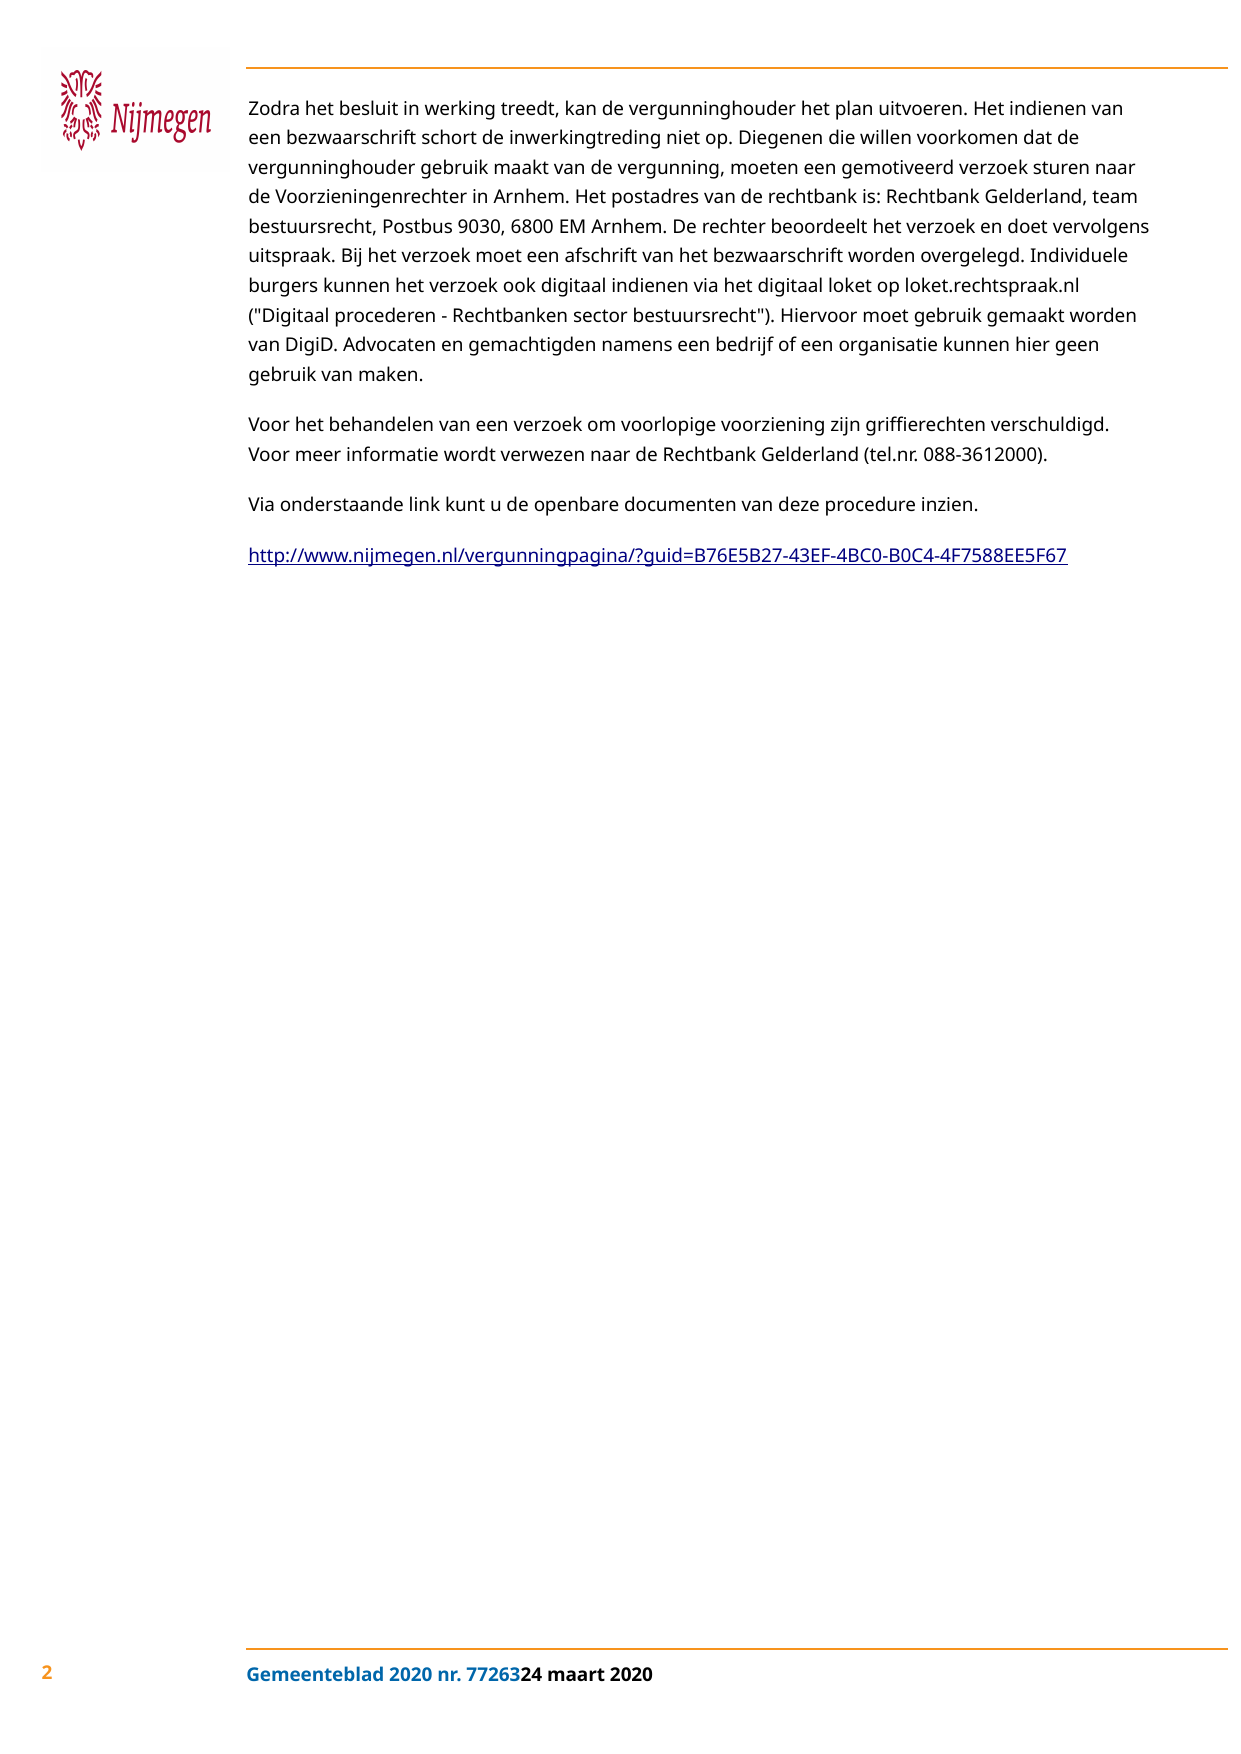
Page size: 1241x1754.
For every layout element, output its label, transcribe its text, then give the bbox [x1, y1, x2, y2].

text http://www.nijmegen.nl/vergunningpagina/?guid=B76E5B27-43EF-4BC0-B0C4-4F7588EE5F67 [248, 542, 1152, 568]
text Voor het behandelen van een verzoek om voorlopige voorziening zijn griffierechten verschuldigd. Voor meer informatie wordt verwezen naar de Rechtbank Gelderland (tel.nr. 088-3612000). [248, 411, 1152, 467]
text Via onderstaande link kunt u de openbare documenten van deze procedure inzien. [248, 491, 1152, 517]
picture [41, 47, 231, 172]
text Zodra het besluit in werking treedt, kan de vergunninghouder het plan uitvoeren. Het indienen van een bezwaarschrift schort de inwerkingtreding niet op. Diegenen die willen voorkomen dat de vergunninghouder gebruik maakt van de vergunning, moeten een gemotiveerd verzoek sturen naar de Voorzieningenrechter in Arnhem. Het postadres van de rechtbank is: Rechtbank Gelderland, team bestuursrecht, Postbus 9030, 6800 EM Arnhem. De rechter beoordeelt het verzoek en doet vervolgens uitspraak. Bij het verzoek moet een afschrift van het bezwaarschrift worden overgelegd. Individuele burgers kunnen het verzoek ook digitaal indienen via het digitaal loket op loket.rechtspraak.nl ("Digitaal procederen - Rechtbanken sector bestuursrecht"). Hiervoor moet gebruik gemaakt worden van DigiD. Advocaten en gemachtigden namens een bedrijf of een organisatie kunnen hier geen gebruik van maken. [248, 95, 1152, 387]
